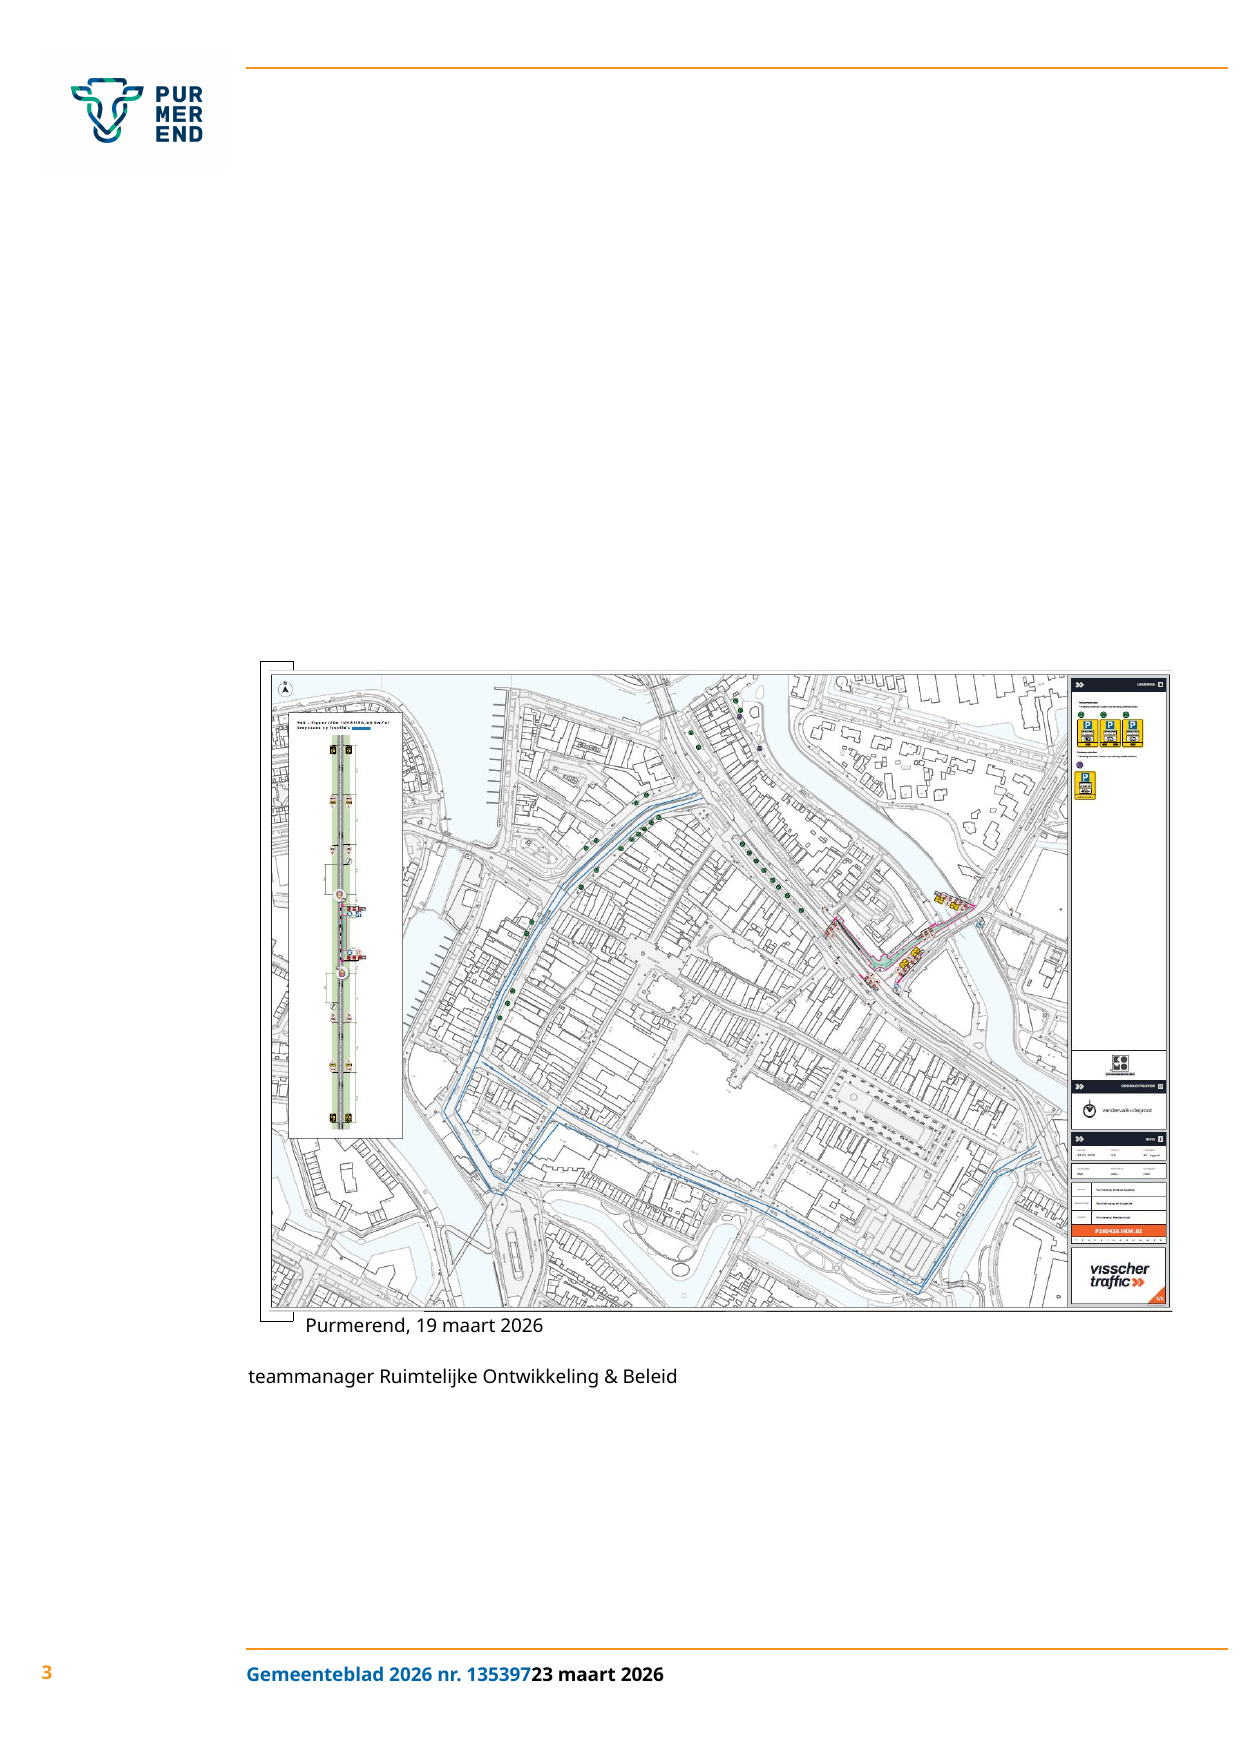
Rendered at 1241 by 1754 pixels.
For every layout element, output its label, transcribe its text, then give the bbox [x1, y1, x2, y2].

text teammanager Ruimtelijke Ontwikkeling & Beleid [248, 1363, 1152, 1389]
text Purmerend, 19 maart 2026 [248, 649, 1152, 1338]
picture [41, 47, 231, 172]
picture [268, 670, 1173, 1312]
